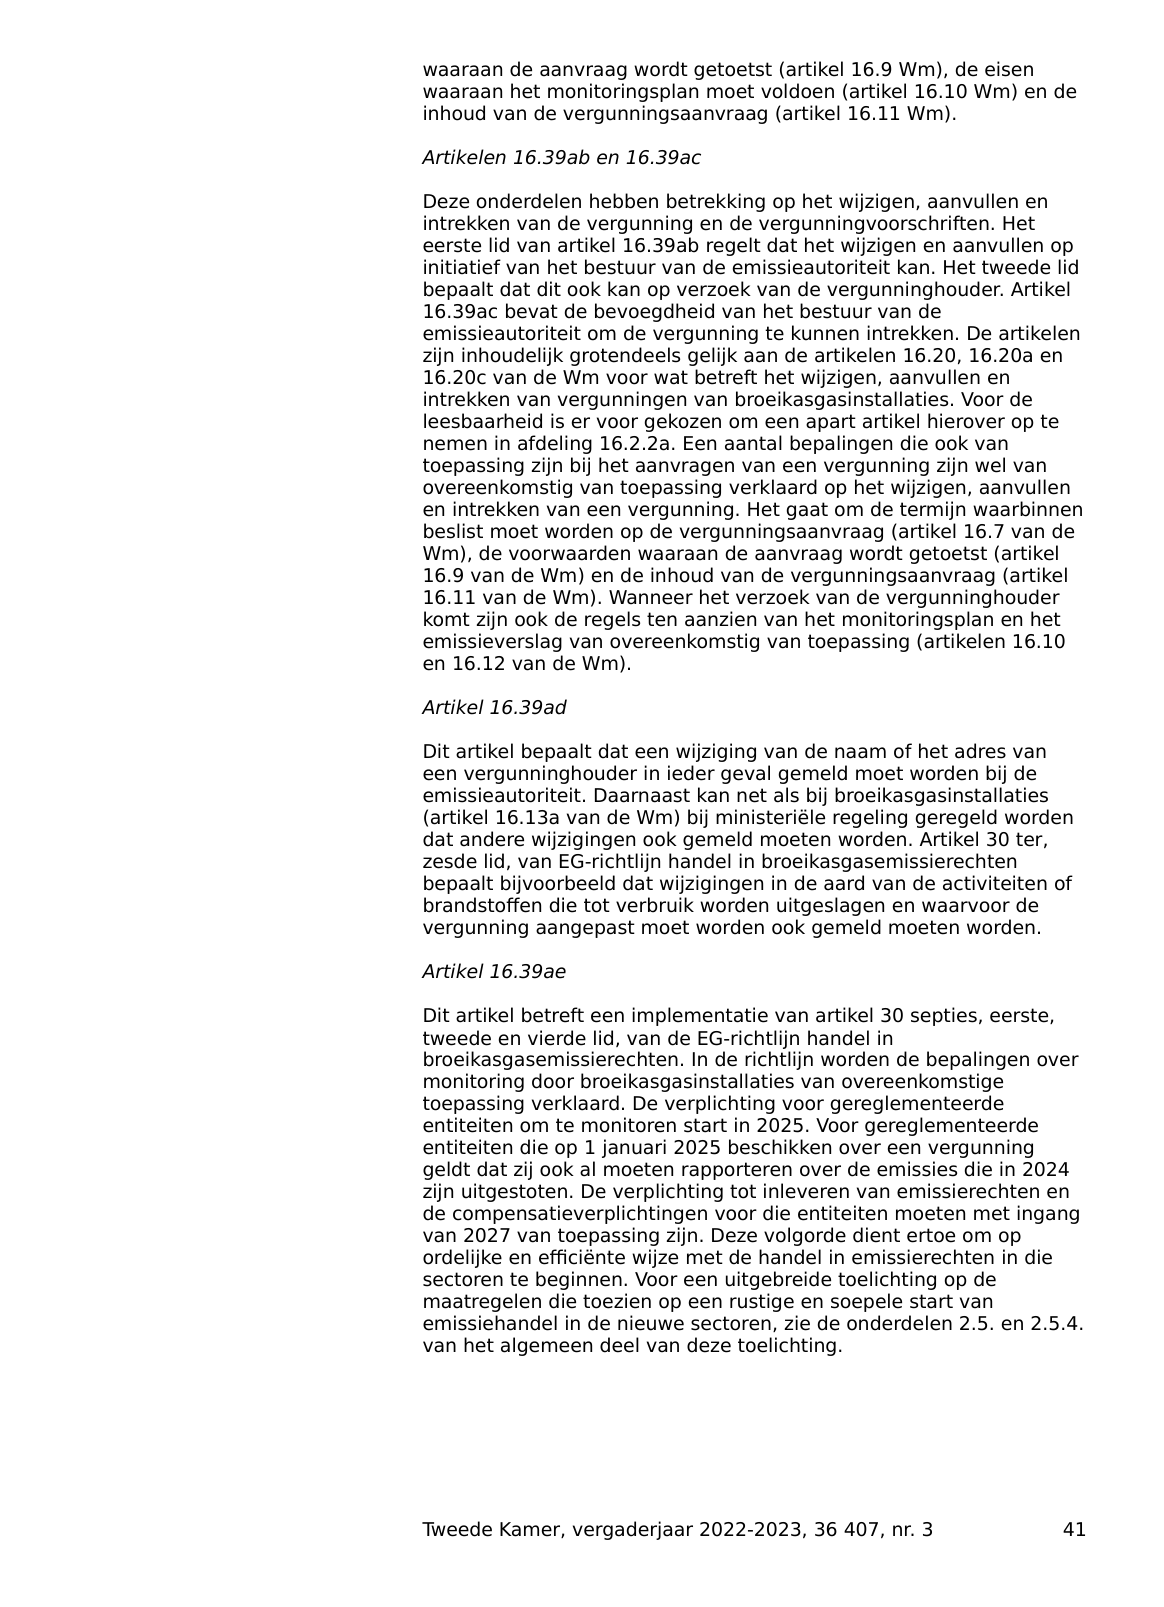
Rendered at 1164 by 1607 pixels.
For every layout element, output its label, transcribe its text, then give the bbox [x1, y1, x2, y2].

text waaraan de aanvraag wordt getoetst (artikel 16.9 Wm), de eisen waaraan het monitoringsplan moet voldoen (artikel 16.10 Wm) en de inhoud van de vergunningsaanvraag (artikel 16.11 Wm). [422, 59, 1087, 125]
text Deze onderdelen hebben betrekking op het wijzigen, aanvullen en intrekken van de vergunning en de vergunningvoorschriften. Het eerste lid van artikel 16.39ab regelt dat het wijzigen en aanvullen op initiatief van het bestuur van de emissieautoriteit kan. Het tweede lid bepaalt dat dit ook kan op verzoek van de vergunninghouder. Artikel 16.39ac bevat de bevoegdheid van het bestuur van de emissieautoriteit om de vergunning te kunnen intrekken. De artikelen zijn inhoudelijk grotendeels gelijk aan de artikelen 16.20, 16.20a en 16.20c van de Wm voor wat betreft het wijzigen, aanvullen en intrekken van vergunningen van broeikasgasinstallaties. Voor de leesbaarheid is er voor gekozen om een apart artikel hierover op te nemen in afdeling 16.2.2a. Een aantal bepalingen die ook van toepassing zijn bij het aanvragen van een vergunning zijn wel van overeenkomstig van toepassing verklaard op het wijzigen, aanvullen en intrekken van een vergunning. Het gaat om de termijn waarbinnen beslist moet worden op de vergunningsaanvraag (artikel 16.7 van de Wm), de voorwaarden waaraan de aanvraag wordt getoetst (artikel 16.9 van de Wm) en de inhoud van de vergunningsaanvraag (artikel 16.11 van de Wm). Wanneer het verzoek van de vergunninghouder komt zijn ook de regels ten aanzien van het monitoringsplan en het emissieverslag van overeenkomstig van toepassing (artikelen 16.10 en 16.12 van de Wm). [422, 191, 1087, 675]
subtitle Artikel 16.39ae [422, 961, 1087, 983]
text Dit artikel bepaalt dat een wijziging van de naam of het adres van een vergunninghouder in ieder geval gemeld moet worden bij de emissieautoriteit. Daarnaast kan net als bij broeikasgasinstallaties (artikel 16.13a van de Wm) bij ministeriële regeling geregeld worden dat andere wijzigingen ook gemeld moeten worden. Artikel 30 ter, zesde lid, van EG-richtlijn handel in broeikasgasemissierechten bepaalt bijvoorbeeld dat wijzigingen in de aard van de activiteiten of brandstoffen die tot verbruik worden uitgeslagen en waarvoor de vergunning aangepast moet worden ook gemeld moeten worden. [422, 741, 1087, 939]
text Dit artikel betreft een implementatie van artikel 30 septies, eerste, tweede en vierde lid, van de EG-richtlijn handel in broeikasgasemissierechten. In de richtlijn worden de bepalingen over monitoring door broeikasgasinstallaties van overeenkomstige toepassing verklaard. De verplichting voor gereglementeerde entiteiten om te monitoren start in 2025. Voor gereglementeerde entiteiten die op 1 januari 2025 beschikken over een vergunning geldt dat zij ook al moeten rapporteren over de emissies die in 2024 zijn uitgestoten. De verplichting tot inleveren van emissierechten en de compensatieverplichtingen voor die entiteiten moeten met ingang van 2027 van toepassing zijn. Deze volgorde dient ertoe om op ordelijke en efficiënte wijze met de handel in emissierechten in die sectoren te beginnen. Voor een uitgebreide toelichting op de maatregelen die toezien op een rustige en soepele start van emissiehandel in de nieuwe sectoren, zie de onderdelen 2.5. en 2.5.4. van het algemeen deel van deze toelichting. [422, 1005, 1087, 1357]
subtitle Artikel 16.39ad [422, 697, 1087, 719]
subtitle Artikelen 16.39ab en 16.39ac [422, 147, 1087, 169]
